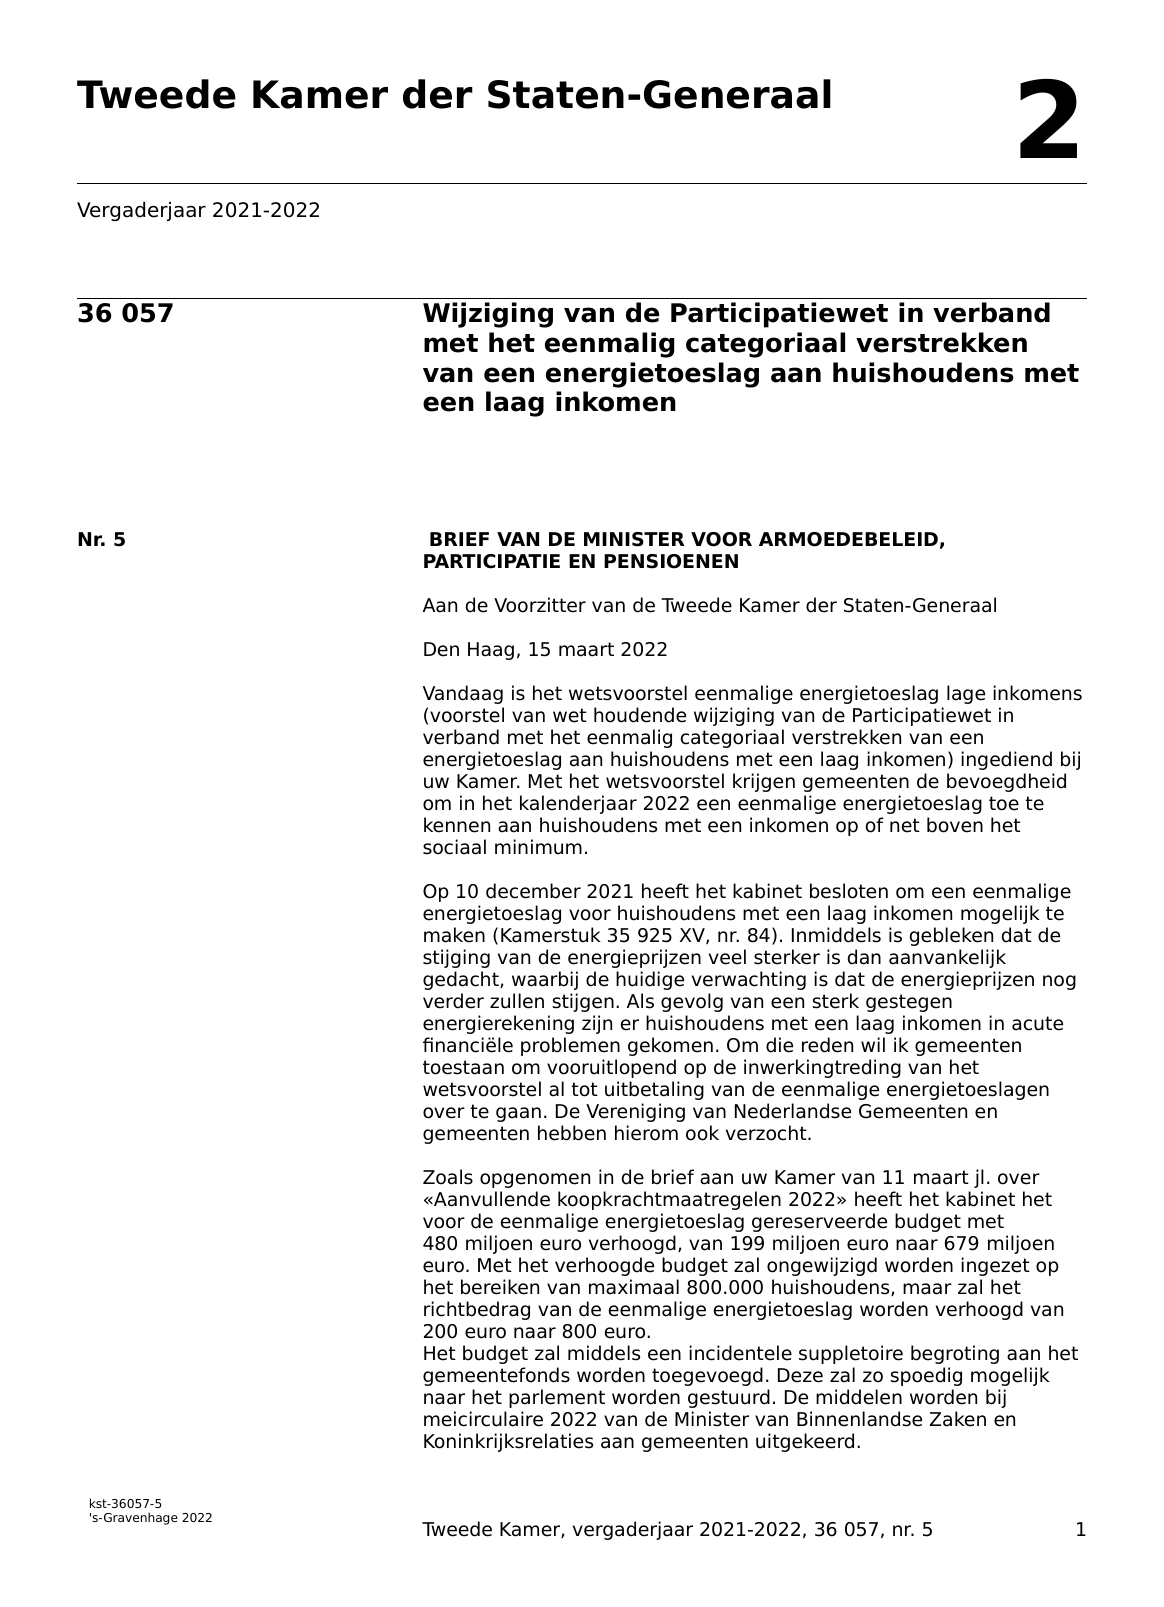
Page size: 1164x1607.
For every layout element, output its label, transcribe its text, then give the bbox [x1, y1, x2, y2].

subtitle Nr. 5 BRIEF VAN DE MINISTER VOOR ARMOEDEBELEID, PARTICIPATIE EN PENSIOENEN [77, 529, 1087, 573]
text kst-36057-5 [88, 1497, 323, 1511]
table_cell Vergaderjaar 2021-2022 [77, 184, 1087, 298]
text Vandaag is het wetsvoorstel eenmalige energietoeslag lage inkomens (voorstel van wet houdende wijziging van de Participatiewet in verband met het eenmalig categoriaal verstrekken van een energietoeslag aan huishoudens met een laag inkomen) ingediend bij uw Kamer. Met het wetsvoorstel krijgen gemeenten de bevoegdheid om in het kalenderjaar 2022 een eenmalige energietoeslag toe te kennen aan huishoudens met een inkomen op of net boven het sociaal minimum. [422, 683, 1087, 859]
table_header Tweede Kamer der Staten-Generaal [77, 59, 886, 183]
table_header 2 [886, 59, 1087, 183]
text Zoals opgenomen in de brief aan uw Kamer van 11 maart jl. over «Aanvullende koopkrachtmaatregelen 2022» heeft het kabinet het voor de eenmalige energietoeslag gereserveerde budget met 480 miljoen euro verhoogd, van 199 miljoen euro naar 679 miljoen euro. Met het verhoogde budget zal ongewijzigd worden ingezet op het bereiken van maximaal 800.000 huishoudens, maar zal het richtbedrag van de eenmalige energietoeslag worden verhoogd van 200 euro naar 800 euro. [422, 1167, 1087, 1343]
text Het budget zal middels een incidentele suppletoire begroting aan het gemeentefonds worden toegevoegd. Deze zal zo spoedig mogelijk naar het parlement worden gestuurd. De middelen worden bij meicirculaire 2022 van de Minister van Binnenlandse Zaken en Koninkrijksrelaties aan gemeenten uitgekeerd. [422, 1343, 1087, 1453]
text Den Haag, 15 maart 2022 [422, 639, 1087, 661]
text Aan de Voorzitter van de Tweede Kamer der Staten-Generaal [422, 595, 1087, 617]
text 's-Gravenhage 2022 [88, 1511, 323, 1525]
text Op 10 december 2021 heeft het kabinet besloten om een eenmalige energietoeslag voor huishoudens met een laag inkomen mogelijk te maken (Kamerstuk 35 925 XV, nr. 84). Inmiddels is gebleken dat de stijging van de energieprijzen veel sterker is dan aanvankelijk gedacht, waarbij de huidige verwachting is dat de energieprijzen nog verder zullen stijgen. Als gevolg van een sterk gestegen energierekening zijn er huishoudens met een laag inkomen in acute financiële problemen gekomen. Om die reden wil ik gemeenten toestaan om vooruitlopend op de inwerkingtreding van het wetsvoorstel al tot uitbetaling van de eenmalige energietoeslagen over te gaan. De Vereniging van Nederlandse Gemeenten en gemeenten hebben hierom ook verzocht. [422, 881, 1087, 1145]
subtitle 36 057 Wijziging van de Participatiewet in verband met het eenmalig categoriaal verstrekken van een energietoeslag aan huishoudens met een laag inkomen [77, 299, 1087, 418]
